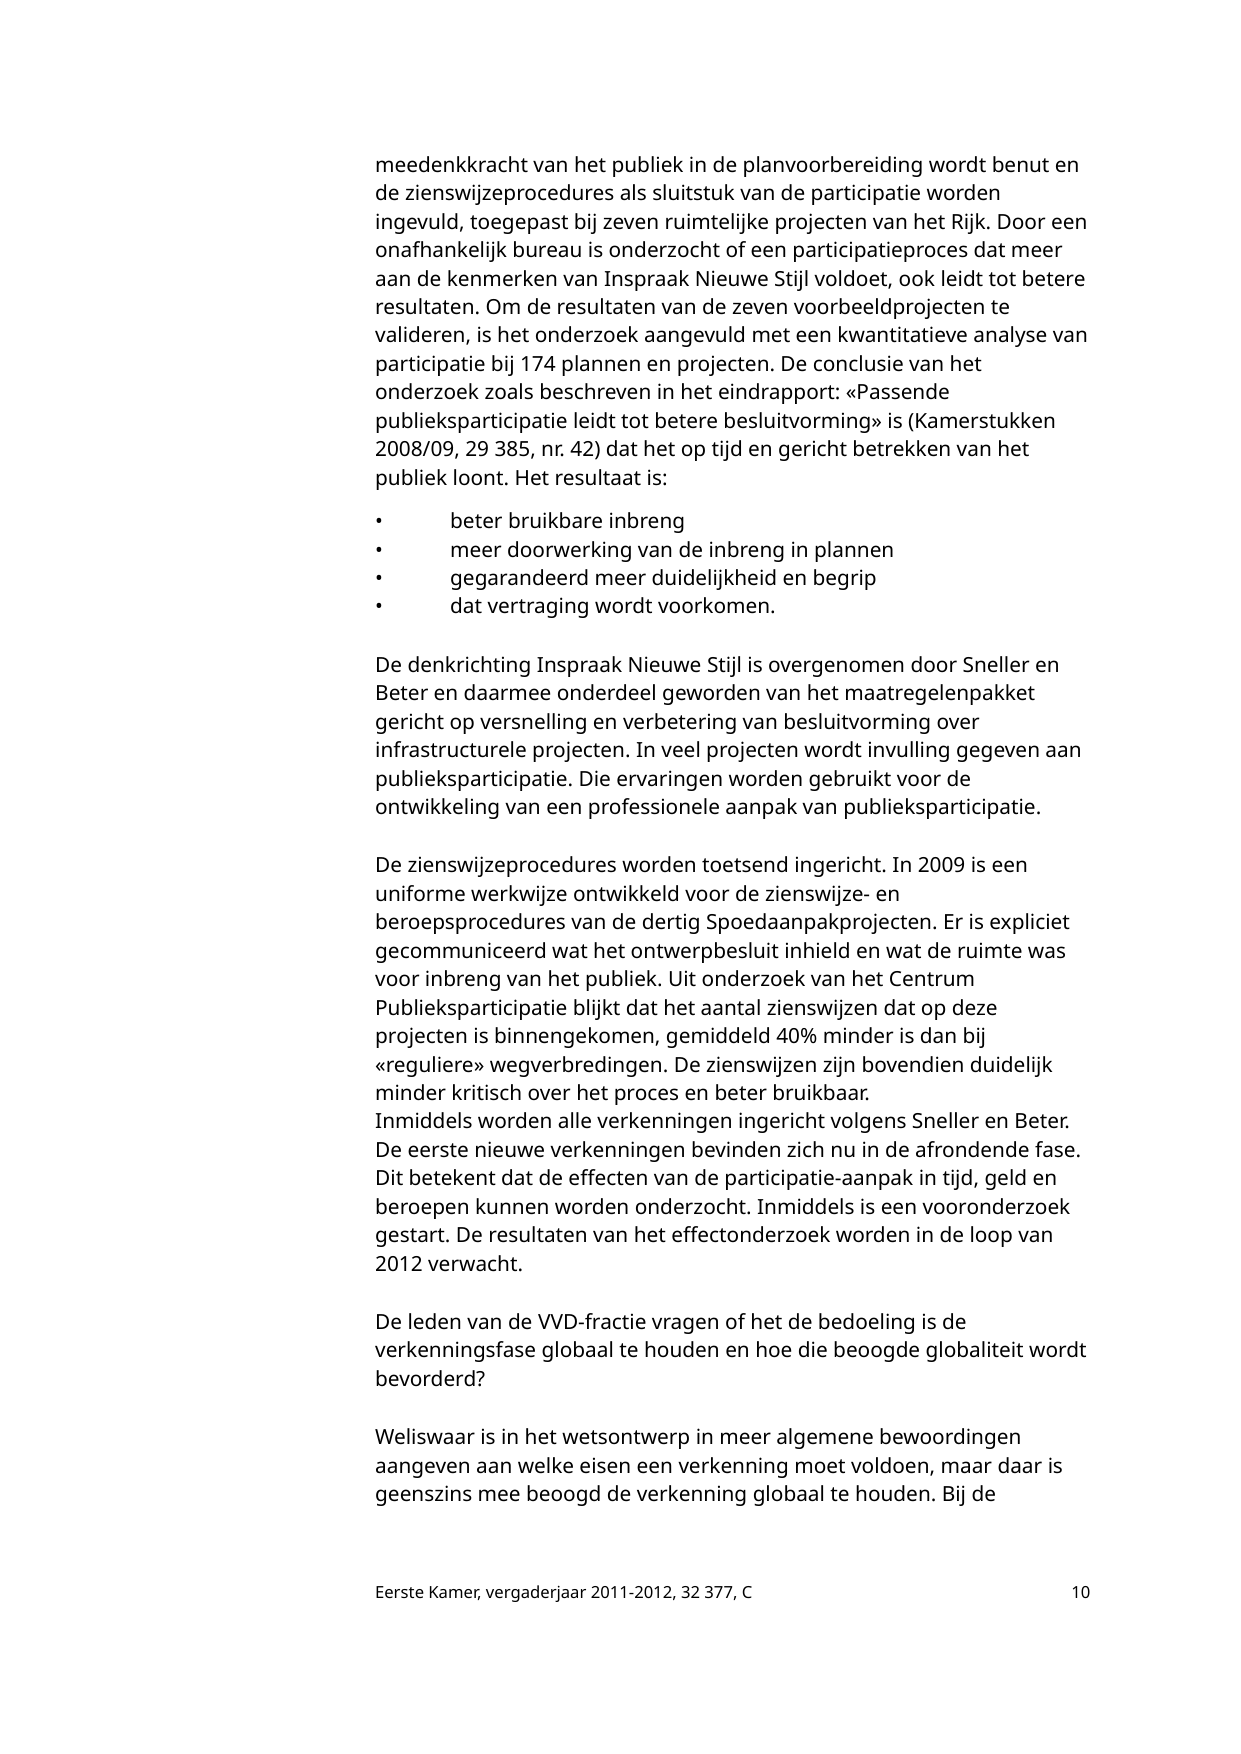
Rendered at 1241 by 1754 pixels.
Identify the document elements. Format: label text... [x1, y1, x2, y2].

text Inmiddels worden alle verkenningen ingericht volgens Sneller en Beter. De eerste nieuwe verkenningen bevinden zich nu in de afrondende fase. Dit betekent dat de effecten van de participatie-aanpak in tijd, geld en beroepen kunnen worden onderzocht. Inmiddels is een vooronderzoek gestart. De resultaten van het effectonderzoek worden in de loop van 2012 verwacht. [375, 1107, 1090, 1277]
list gegarandeerd meer duidelijkheid en begrip [375, 563, 1090, 592]
list meer doorwerking van de inbreng in plannen [375, 535, 1090, 563]
list dat vertraging wordt voorkomen. [375, 592, 1090, 620]
text Weliswaar is in het wetsontwerp in meer algemene bewoordingen aangeven aan welke eisen een verkenning moet voldoen, maar daar is geenszins mee beoogd de verkenning globaal te houden. Bij de [375, 1422, 1090, 1508]
text De denkrichting Inspraak Nieuwe Stijl is overgenomen door Sneller en Beter en daarmee onderdeel geworden van het maatregelenpakket gericht op versnelling en verbetering van besluitvorming over infrastructurele projecten. In veel projecten wordt invulling gegeven aan publieksparticipatie. Die ervaringen worden gebruikt voor de ontwikkeling van een professionele aanpak van publieksparticipatie. [375, 650, 1090, 821]
text De leden van de VVD-fractie vragen of het de bedoeling is de verkenningsfase globaal te houden en hoe die beoogde globaliteit wordt bevorderd? [375, 1307, 1090, 1392]
text meedenkkracht van het publiek in de planvoorbereiding wordt benut en de zienswijzeprocedures als sluitstuk van de participatie worden ingevuld, toegepast bij zeven ruimtelijke projecten van het Rijk. Door een onafhankelijk bureau is onderzocht of een participatieproces dat meer aan de kenmerken van Inspraak Nieuwe Stijl voldoet, ook leidt tot betere resultaten. Om de resultaten van de zeven voorbeeldprojecten te valideren, is het onderzoek aangevuld met een kwantitatieve analyse van participatie bij 174 plannen en projecten. De conclusie van het onderzoek zoals beschreven in het eindrapport: «Passende publieksparticipatie leidt tot betere besluitvorming» is (Kamerstukken 2008/09, 29 385, nr. 42) dat het op tijd en gericht betrekken van het publiek loont. Het resultaat is: [375, 150, 1090, 491]
list beter bruikbare inbreng [375, 506, 1090, 535]
text De zienswijzeprocedures worden toetsend ingericht. In 2009 is een uniforme werkwijze ontwikkeld voor de zienswijze- en beroepsprocedures van de dertig Spoedaanpakprojecten. Er is expliciet gecommuniceerd wat het ontwerpbesluit inhield en wat de ruimte was voor inbreng van het publiek. Uit onderzoek van het Centrum Publieksparticipatie blijkt dat het aantal zienswijzen dat op deze projecten is binnengekomen, gemiddeld 40% minder is dan bij «reguliere» wegverbredingen. De zienswijzen zijn bovendien duidelijk minder kritisch over het proces en beter bruikbaar. [375, 851, 1090, 1107]
